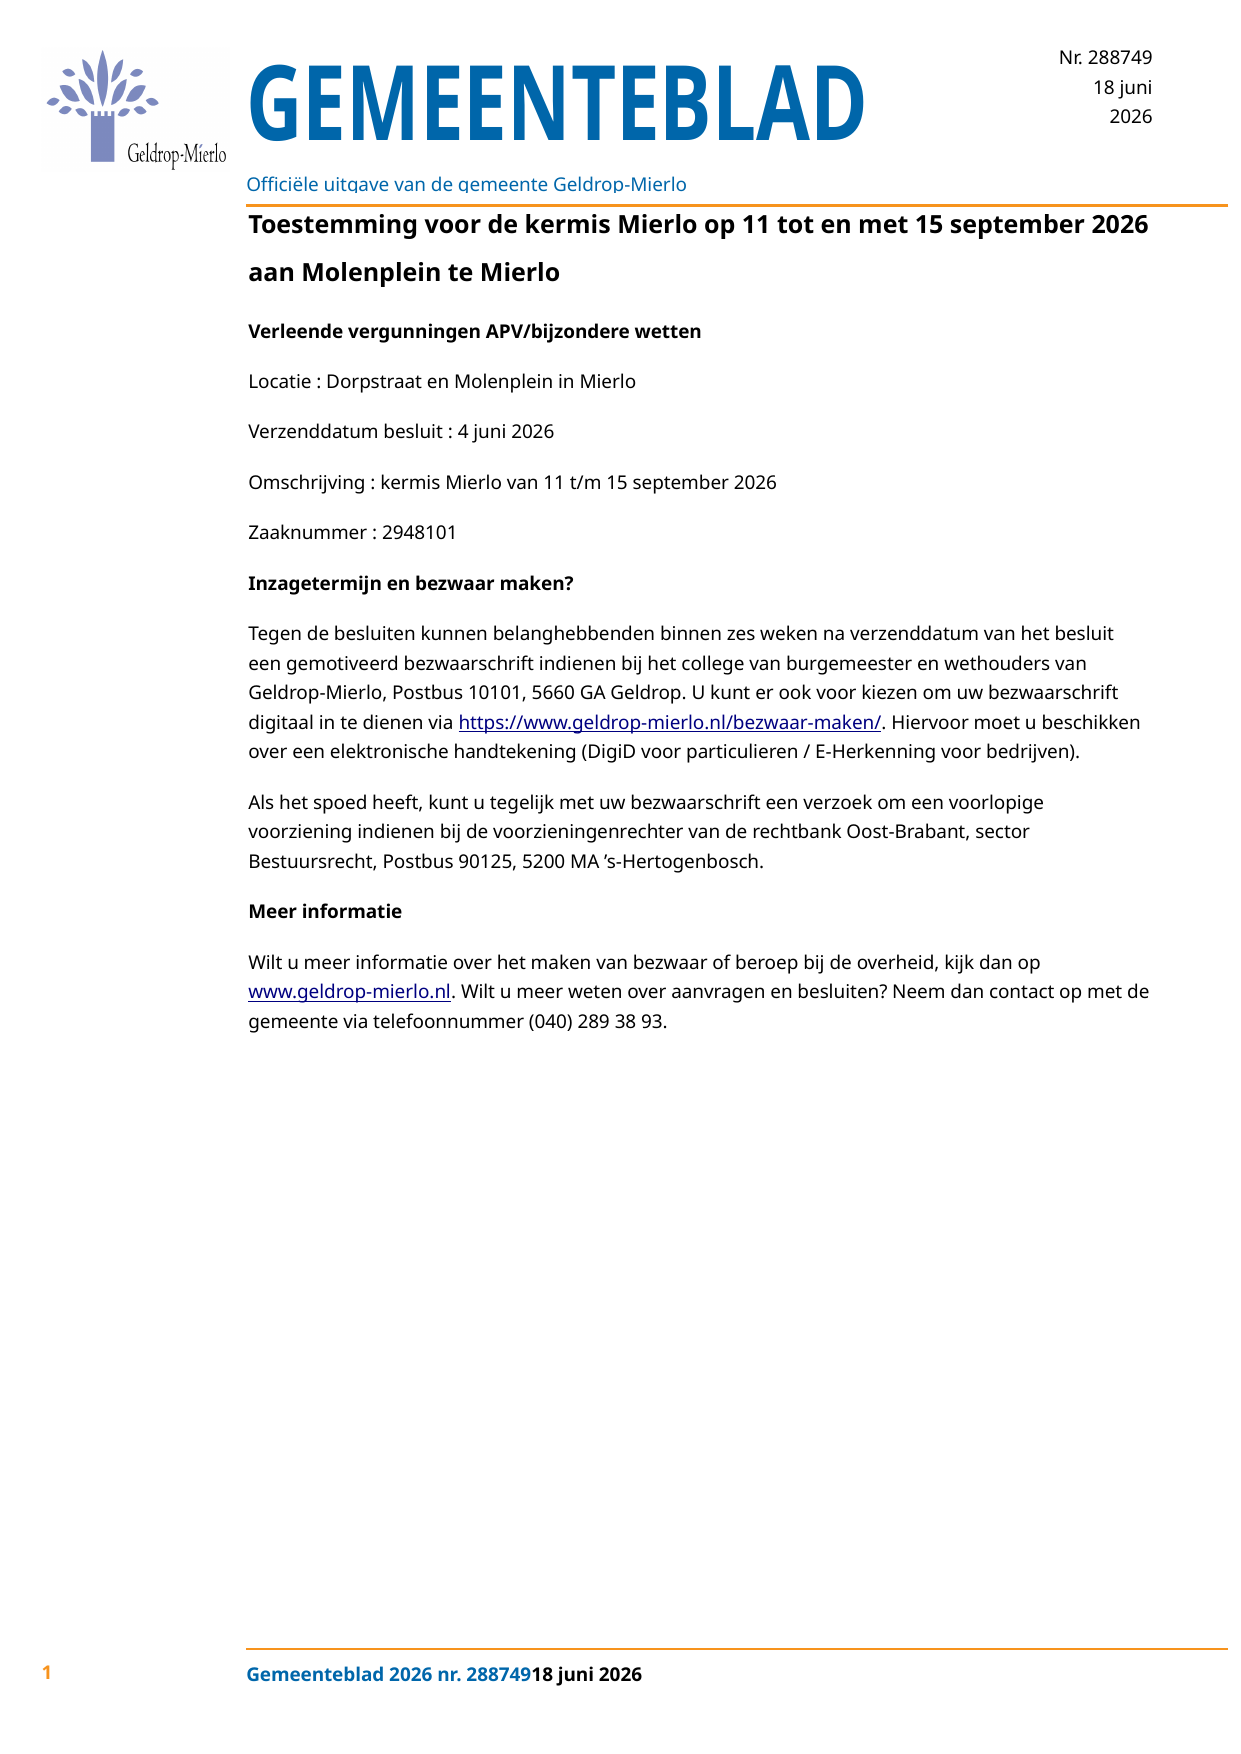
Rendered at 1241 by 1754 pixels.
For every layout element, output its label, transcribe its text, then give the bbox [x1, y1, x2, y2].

text Meer informatie [248, 899, 1152, 924]
text Locatie : Dorpstraat en Molenplein in Mierlo [248, 368, 1152, 394]
text Verzenddatum besluit : 4 juni 2026 [248, 419, 1152, 444]
text Inzagetermijn en bezwaar maken? [248, 570, 1152, 596]
text Als het spoed heeft, kunt u tegelijk met uw bezwaarschrift een verzoek om een voorlopige voorziening indienen bij de voorzieningenrechter van de rechtbank Oost-Brabant, sector Bestuursrecht, Postbus 90125, 5200 MA ’s-Hertogenbosch. [248, 789, 1152, 874]
text Zaaknummer : 2948101 [248, 519, 1152, 545]
text Toestemming voor de kermis Mierlo op 11 tot en met 15 september 2026 aan Molenplein te Mierlo [248, 207, 1152, 288]
text Tegen de besluiten kunnen belanghebbenden binnen zes weken na verzenddatum van het besluit een gemotiveerd bezwaarschrift indienen bij het college van burgemeester en wethouders van Geldrop-Mierlo, Postbus 10101, 5660 GA Geldrop. U kunt er ook voor kiezen om uw bezwaarschrift digitaal in te dienen via https://www.geldrop-mierlo.nl/bezwaar-maken/. Hiervoor moet u beschikken over een elektronische handtekening (DigiD voor particulieren / E-Herkenning voor bedrijven). [248, 620, 1152, 764]
text Verleende vergunningen APV/bijzondere wetten [248, 318, 1152, 344]
text Omschrijving : kermis Mierlo van 11 t/m 15 september 2026 [248, 469, 1152, 495]
picture [41, 47, 231, 172]
text Wilt u meer informatie over het maken van bezwaar of beroep bij de overheid, kijk dan op www.geldrop-mierlo.nl. Wilt u meer weten over aanvragen en besluiten? Neem dan contact op met de gemeente via telefoonnummer (040) 289 38 93. [248, 949, 1152, 1034]
